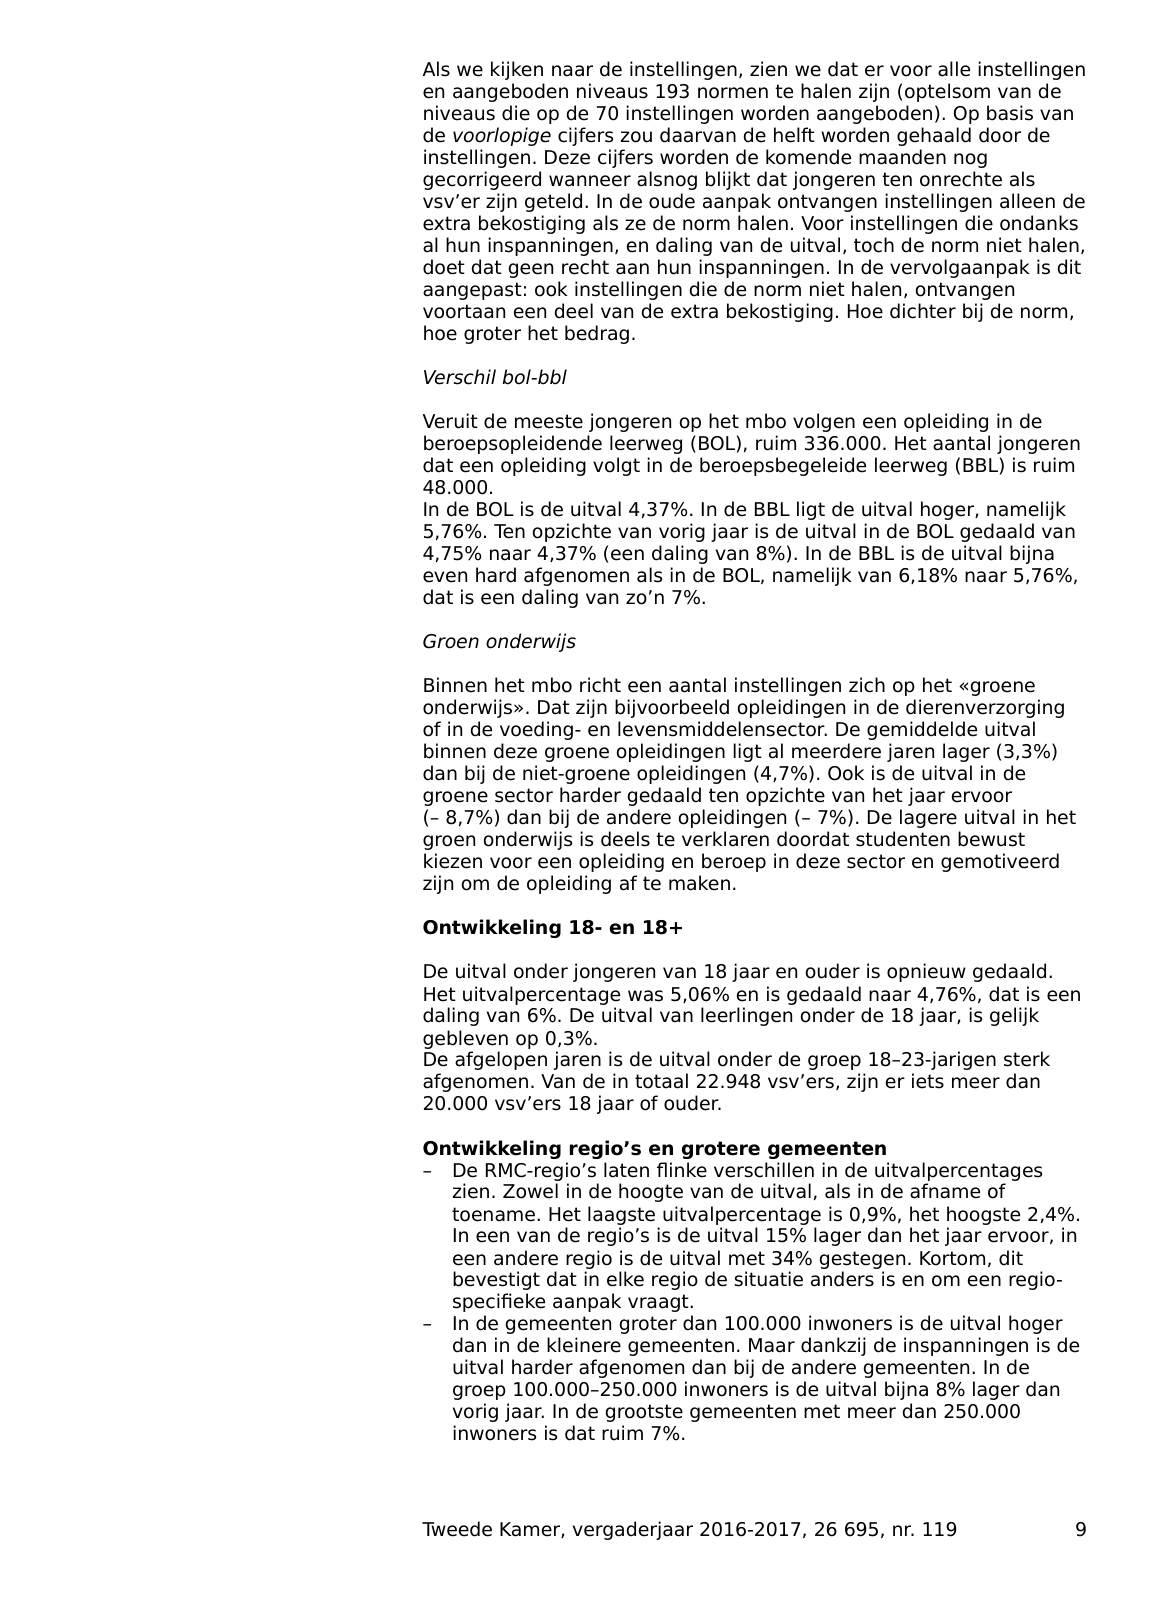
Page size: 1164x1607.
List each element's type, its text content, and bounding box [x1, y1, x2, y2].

text – De RMC-regio’s laten flinke verschillen in de uitvalpercentages zien. Zowel in de hoogte van de uitval, als in de afname of toename. Het laagste uitvalpercentage is 0,9%, het hoogste 2,4%. In een van de regio’s is de uitval 15% lager dan het jaar ervoor, in een andere regio is de uitval met 34% gestegen. Kortom, dit bevestigt dat in elke regio de situatie anders is en om een regio-specifieke aanpak vraagt. [422, 1159, 1087, 1313]
subtitle Ontwikkeling 18- en 18+ [422, 917, 1087, 939]
subtitle Verschil bol-bbl [422, 367, 1087, 389]
text Veruit de meeste jongeren op het mbo volgen een opleiding in de beroepsopleidende leerweg (BOL), ruim 336.000. Het aantal jongeren dat een opleiding volgt in de beroepsbegeleide leerweg (BBL) is ruim 48.000. [422, 411, 1087, 499]
text De uitval onder jongeren van 18 jaar en ouder is opnieuw gedaald. Het uitvalpercentage was 5,06% en is gedaald naar 4,76%, dat is een daling van 6%. De uitval van leerlingen onder de 18 jaar, is gelijk gebleven op 0,3%. [422, 961, 1087, 1049]
text – In de gemeenten groter dan 100.000 inwoners is de uitval hoger dan in de kleinere gemeenten. Maar dankzij de inspanningen is de uitval harder afgenomen dan bij de andere gemeenten. In de groep 100.000–250.000 inwoners is de uitval bijna 8% lager dan vorig jaar. In de grootste gemeenten met meer dan 250.000 inwoners is dat ruim 7%. [422, 1313, 1087, 1445]
text Binnen het mbo richt een aantal instellingen zich op het «groene onderwijs». Dat zijn bijvoorbeeld opleidingen in de dierenverzorging of in de voeding- en levensmiddelensector. De gemiddelde uitval binnen deze groene opleidingen ligt al meerdere jaren lager (3,3%) dan bij de niet-groene opleidingen (4,7%). Ook is de uitval in de groene sector harder gedaald ten opzichte van het jaar ervoor (– 8,7%) dan bij de andere opleidingen (– 7%). De lagere uitval in het groen onderwijs is deels te verklaren doordat studenten bewust kiezen voor een opleiding en beroep in deze sector en gemotiveerd zijn om de opleiding af te maken. [422, 675, 1087, 895]
text In de BOL is de uitval 4,37%. In de BBL ligt de uitval hoger, namelijk 5,76%. Ten opzichte van vorig jaar is de uitval in de BOL gedaald van 4,75% naar 4,37% (een daling van 8%). In de BBL is de uitval bijna even hard afgenomen als in de BOL, namelijk van 6,18% naar 5,76%, dat is een daling van zo’n 7%. [422, 499, 1087, 609]
text De afgelopen jaren is de uitval onder de groep 18–23-jarigen sterk afgenomen. Van de in totaal 22.948 vsv’ers, zijn er iets meer dan 20.000 vsv’ers 18 jaar of ouder. [422, 1049, 1087, 1115]
text Als we kijken naar de instellingen, zien we dat er voor alle instellingen en aangeboden niveaus 193 normen te halen zijn (optelsom van de niveaus die op de 70 instellingen worden aangeboden). Op basis van de voorlopige cijfers zou daarvan de helft worden gehaald door de instellingen. Deze cijfers worden de komende maanden nog gecorrigeerd wanneer alsnog blijkt dat jongeren ten onrechte als vsv’er zijn geteld. In de oude aanpak ontvangen instellingen alleen de extra bekostiging als ze de norm halen. Voor instellingen die ondanks al hun inspanningen, en daling van de uitval, toch de norm niet halen, doet dat geen recht aan hun inspanningen. In de vervolgaanpak is dit aangepast: ook instellingen die de norm niet halen, ontvangen voortaan een deel van de extra bekostiging. Hoe dichter bij de norm, hoe groter het bedrag. [422, 59, 1087, 345]
subtitle Ontwikkeling regio’s en grotere gemeenten [422, 1137, 1087, 1159]
subtitle Groen onderwijs [422, 631, 1087, 653]
